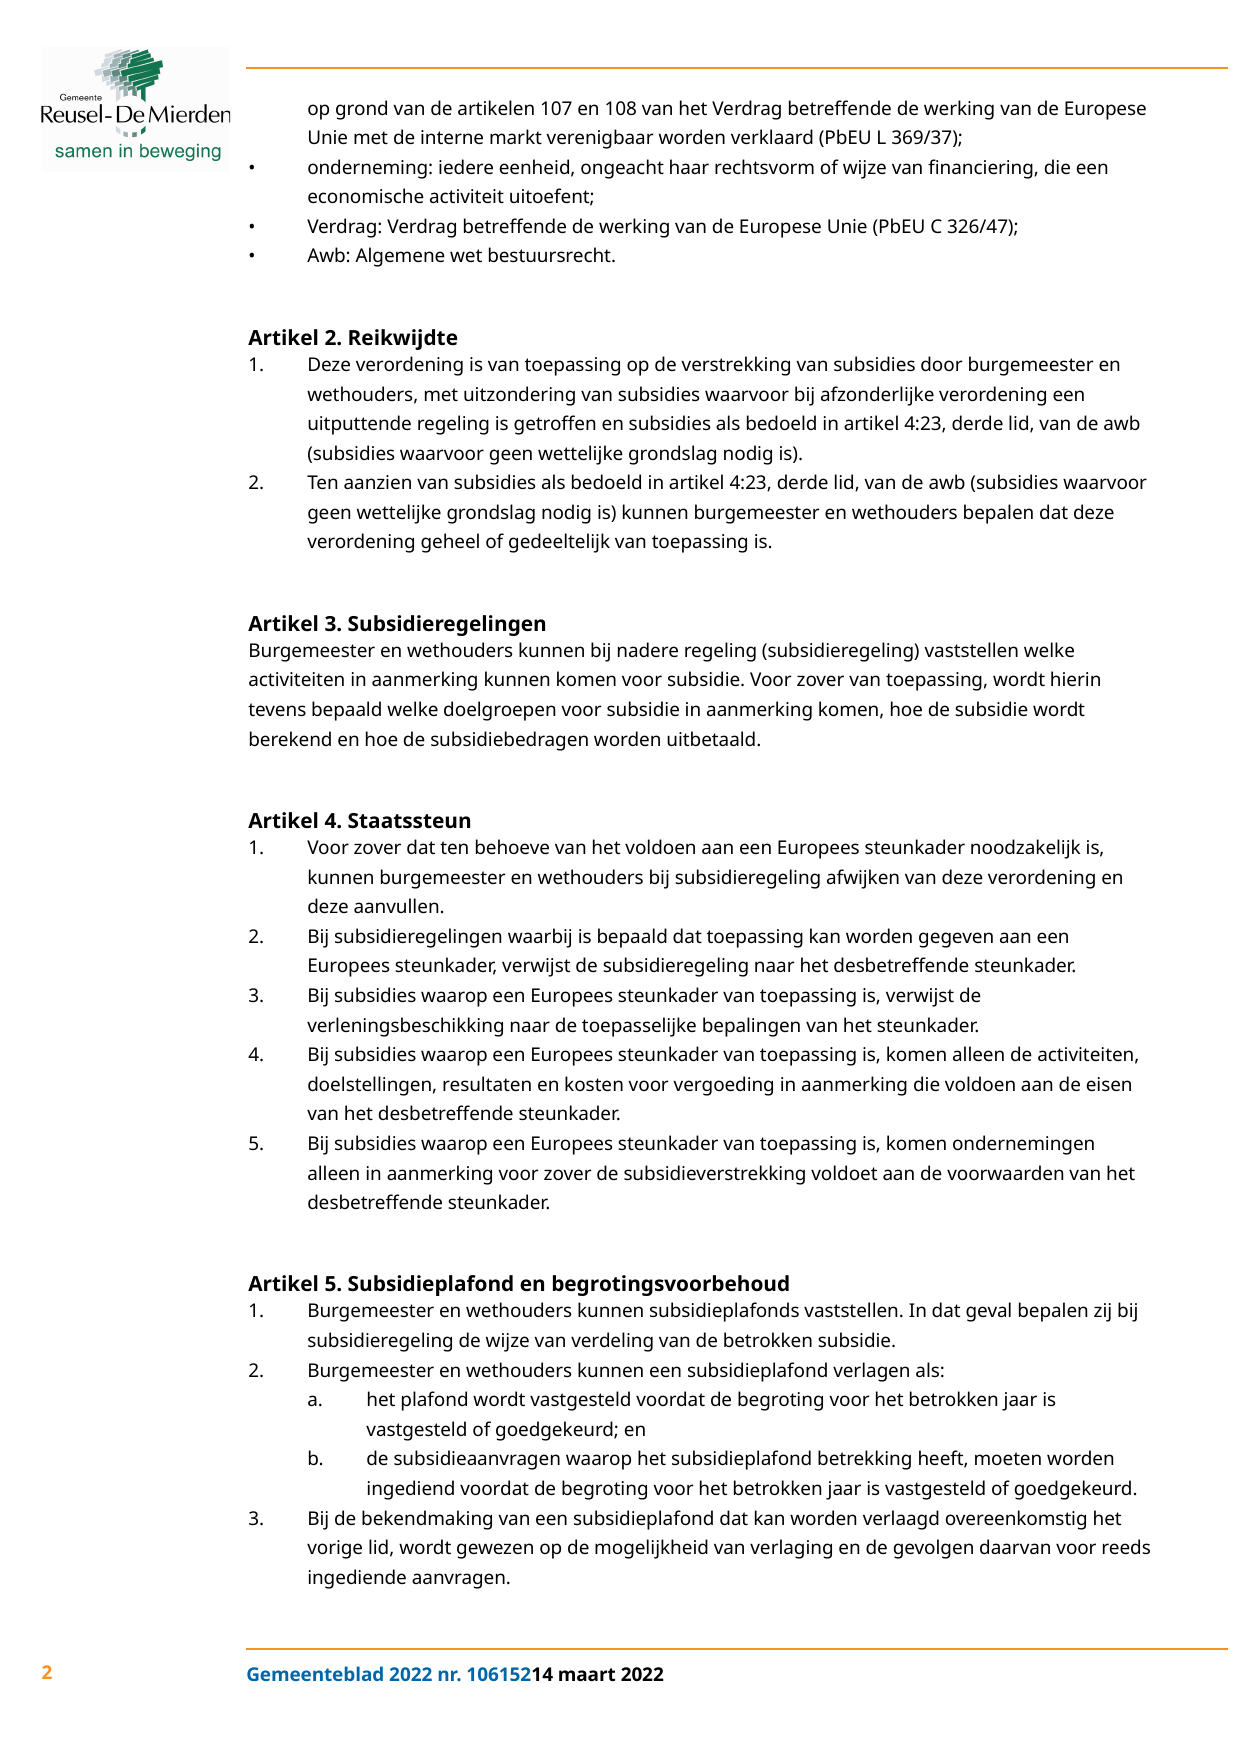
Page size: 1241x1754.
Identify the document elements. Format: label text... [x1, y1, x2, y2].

list Bij subsidies waarop een Europees steunkader van toepassing is, verwijst de verleningsbeschikking naar de toepasselijke bepalingen van het steunkader. [248, 982, 1152, 1037]
list Awb: Algemene wet bestuursrecht. [248, 243, 1152, 268]
text Artikel 5. Subsidieplafond en begrotingsvoorbehoud [248, 1269, 1152, 1298]
text Artikel 2. Reikwijdte [248, 323, 1152, 351]
list Burgemeester en wethouders kunnen een subsidieplafond verlagen als: [248, 1357, 1152, 1383]
text Burgemeester en wethouders kunnen bij nadere regeling (subsidieregeling) vaststellen welke activiteiten in aanmerking kunnen komen voor subsidie. Voor zover van toepassing, wordt hierin tevens bepaald welke doelgroepen voor subsidie in aanmerking komen, hoe de subsidie wordt berekend en hoe de subsidiebedragen worden uitbetaald. [248, 637, 1152, 752]
list Deze verordening is van toepassing op de verstrekking van subsidies door burgemeester en wethouders, met uitzondering van subsidies waarvoor bij afzonderlijke verordening een uitputtende regeling is getroffen en subsidies als bedoeld in artikel 4:23, derde lid, van de awb (subsidies waarvoor geen wettelijke grondslag nodig is). [248, 351, 1152, 466]
list Bij de bekendmaking van een subsidieplafond dat kan worden verlaagd overeenkomstig het vorige lid, wordt gewezen op de mogelijkheid van verlaging en de gevolgen daarvan voor reeds ingediende aanvragen. [248, 1505, 1152, 1590]
list onderneming: iedere eenheid, ongeacht haar rechtsvorm of wijze van financiering, die een economische activiteit uitoefent; [248, 154, 1152, 209]
list Bij subsidies waarop een Europees steunkader van toepassing is, komen alleen de activiteiten, doelstellingen, resultaten en kosten voor vergoeding in aanmerking die voldoen aan de eisen van het desbetreffende steunkader. [248, 1041, 1152, 1126]
list Bij subsidieregelingen waarbij is bepaald dat toepassing kan worden gegeven aan een Europees steunkader, verwijst de subsidieregeling naar het desbetreffende steunkader. [248, 923, 1152, 978]
list het plafond wordt vastgesteld voordat de begroting voor het betrokken jaar is vastgesteld of goedgekeurd; en [307, 1386, 1152, 1442]
list Burgemeester en wethouders kunnen subsidieplafonds vaststellen. In dat geval bepalen zij bij subsidieregeling de wijze van verdeling van de betrokken subsidie. [248, 1298, 1152, 1353]
list Voor zover dat ten behoeve van het voldoen aan een Europees steunkader noodzakelijk is, kunnen burgemeester en wethouders bij subsidieregeling afwijken van deze verordening en deze aanvullen. [248, 834, 1152, 919]
list Bij subsidies waarop een Europees steunkader van toepassing is, komen ondernemingen alleen in aanmerking voor zover de subsidieverstrekking voldoet aan de voorwaarden van het desbetreffende steunkader. [248, 1130, 1152, 1215]
list de subsidieaanvragen waarop het subsidieplafond betrekking heeft, moeten worden ingediend voordat de begroting voor het betrokken jaar is vastgesteld of goedgekeurd. [307, 1446, 1152, 1501]
picture [41, 47, 231, 172]
list Verdrag: Verdrag betreffende de werking van de Europese Unie (PbEU C 326/47); [248, 213, 1152, 239]
text Artikel 3. Subsidieregelingen [248, 609, 1152, 637]
list op grond van de artikelen 107 en 108 van het Verdrag betreffende de werking van de Europese Unie met de interne markt verenigbaar worden verklaard (PbEU L 369/37); [248, 95, 1152, 150]
list Ten aanzien van subsidies als bedoeld in artikel 4:23, derde lid, van de awb (subsidies waarvoor geen wettelijke grondslag nodig is) kunnen burgemeester en wethouders bepalen dat deze verordening geheel of gedeeltelijk van toepassing is. [248, 469, 1152, 554]
text Artikel 4. Staatssteun [248, 806, 1152, 834]
